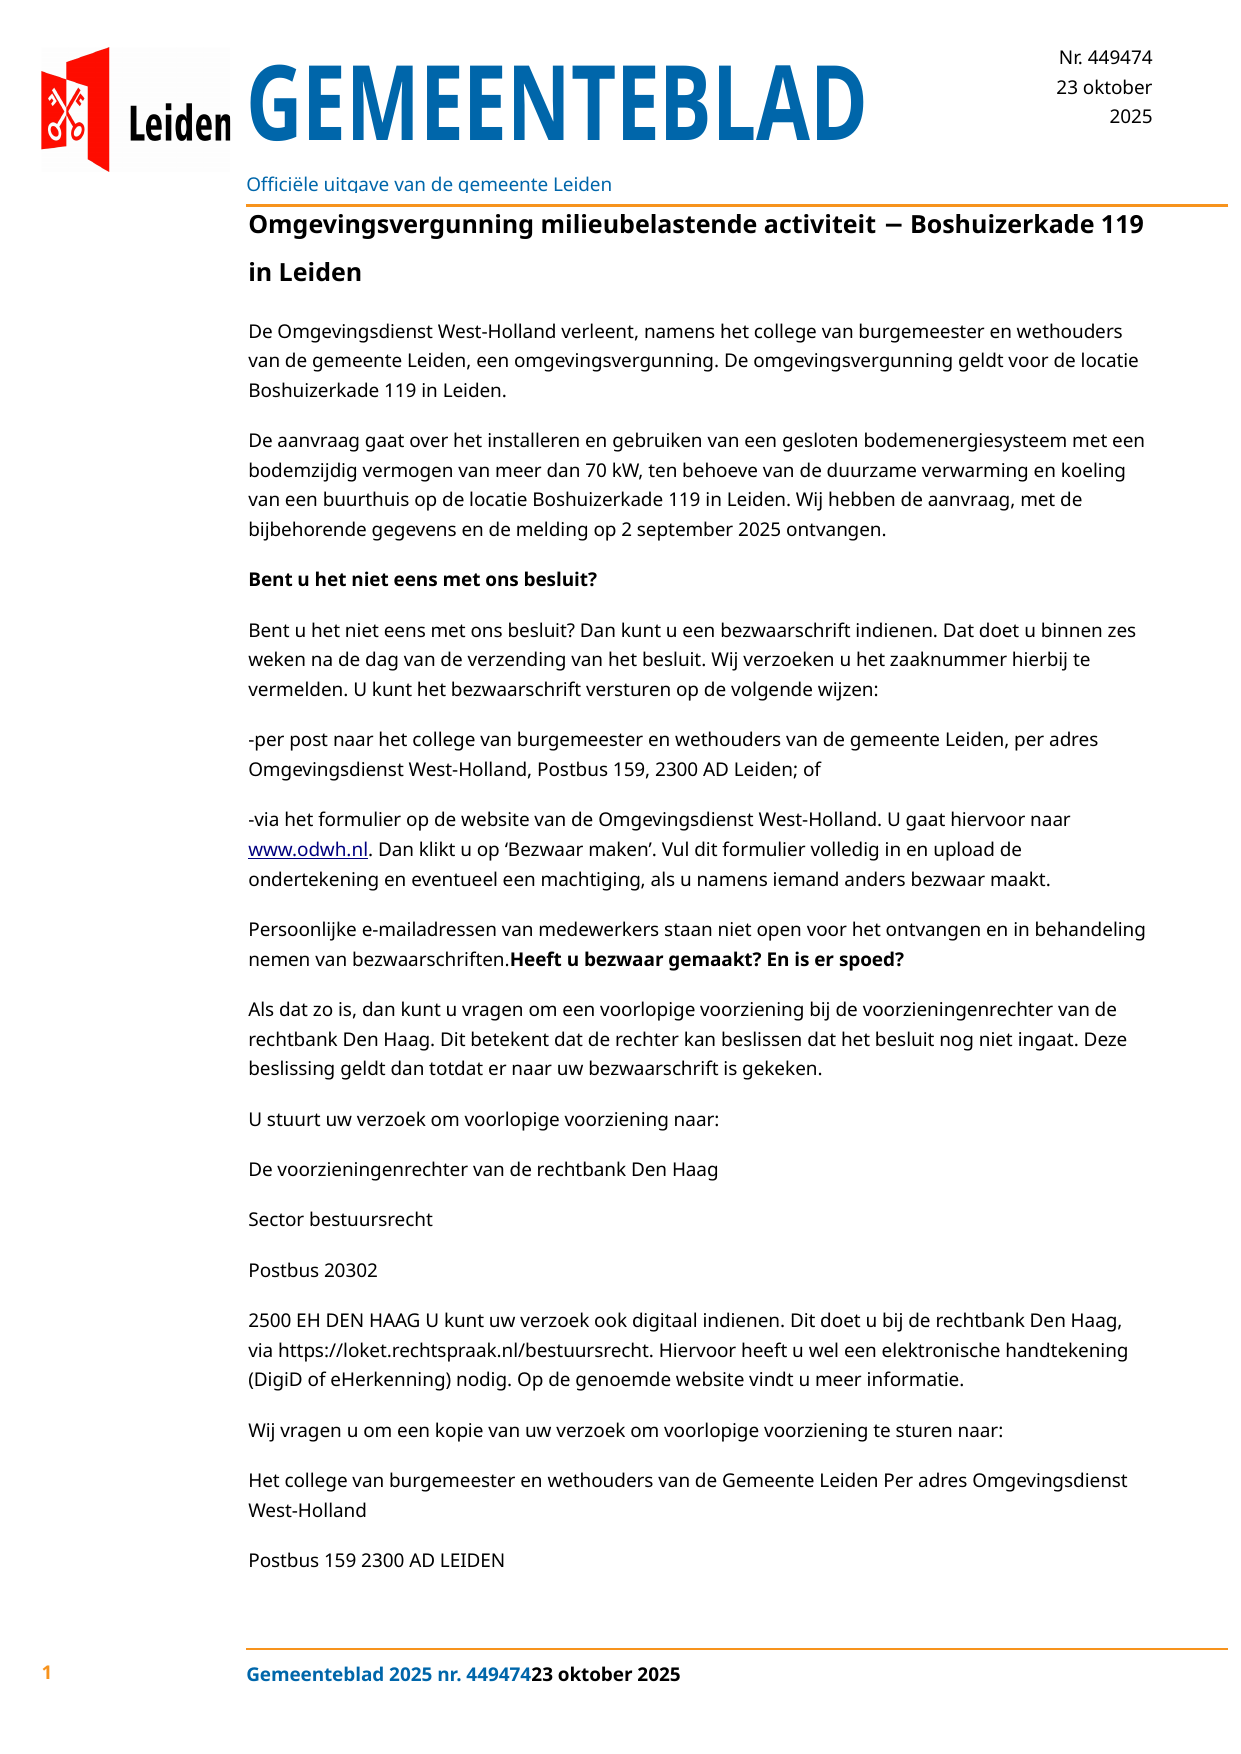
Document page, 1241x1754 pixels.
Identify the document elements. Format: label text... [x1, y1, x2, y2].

text 2500 EH DEN HAAG U kunt uw verzoek ook digitaal indienen. Dit doet u bij de rechtbank Den Haag, via https://loket.rechtspraak.nl/bestuursrecht. Hiervoor heeft u wel een elektronische handtekening (DigiD of eHerkenning) nodig. Op de genoemde website vindt u meer informatie. [248, 1307, 1152, 1392]
text U stuurt uw verzoek om voorlopige voorziening naar: [248, 1106, 1152, 1132]
text Persoonlijke e-mailadressen van medewerkers staan niet open voor het ontvangen en in behandeling nemen van bezwaarschriften.Heeft u bezwaar gemaakt? En is er spoed? [248, 916, 1152, 972]
text Als dat zo is, dan kunt u vragen om een voorlopige voorziening bij de voorzieningenrechter van de rechtbank Den Haag. Dit betekent dat de rechter kan beslissen dat het besluit nog niet ingaat. Deze beslissing geldt dan totdat er naar uw bezwaarschrift is gekeken. [248, 996, 1152, 1081]
text Sector bestuursrecht [248, 1207, 1152, 1232]
text Het college van burgemeester en wethouders van de Gemeente Leiden Per adres Omgevingsdienst West-Holland [248, 1467, 1152, 1523]
text De Omgevingsdienst West-Holland verleent, namens het college van burgemeester en wethouders van de gemeente Leiden, een omgevingsvergunning. De omgevingsvergunning geldt voor de locatie Boshuizerkade 119 in Leiden. [248, 318, 1152, 403]
text Postbus 20302 [248, 1257, 1152, 1283]
text Postbus 159 2300 AD LEIDEN [248, 1547, 1152, 1573]
text Bent u het niet eens met ons besluit? [248, 567, 1152, 592]
text Wij vragen u om een kopie van uw verzoek om voorlopige voorziening te sturen naar: [248, 1417, 1152, 1443]
text Bent u het niet eens met ons besluit? Dan kunt u een bezwaarschrift indienen. Dat doet u binnen zes weken na de dag van de verzending van het besluit. Wij verzoeken u het zaaknummer hierbij te vermelden. U kunt het bezwaarschrift versturen op de volgende wijzen: [248, 617, 1152, 702]
text -via het formulier op de website van de Omgevingsdienst West-Holland. U gaat hiervoor naar www.odwh.nl. Dan klikt u op ‘Bezwaar maken’. Vul dit formulier volledig in en upload de ondertekening en eventueel een machtiging, als u namens iemand anders bezwaar maakt. [248, 807, 1152, 892]
text -per post naar het college van burgemeester en wethouders van de gemeente Leiden, per adres Omgevingsdienst West-Holland, Postbus 159, 2300 AD Leiden; of [248, 727, 1152, 782]
picture [41, 47, 231, 172]
text Omgevingsvergunning milieubelastende activiteit − Boshuizerkade 119 in Leiden [248, 207, 1152, 288]
text De voorzieningenrechter van de rechtbank Den Haag [248, 1156, 1152, 1182]
text De aanvraag gaat over het installeren en gebruiken van een gesloten bodemenergiesysteem met een bodemzijdig vermogen van meer dan 70 kW, ten behoeve van de duurzame verwarming en koeling van een buurthuis op de locatie Boshuizerkade 119 in Leiden. Wij hebben de aanvraag, met de bijbehorende gegevens en de melding op 2 september 2025 ontvangen. [248, 427, 1152, 542]
